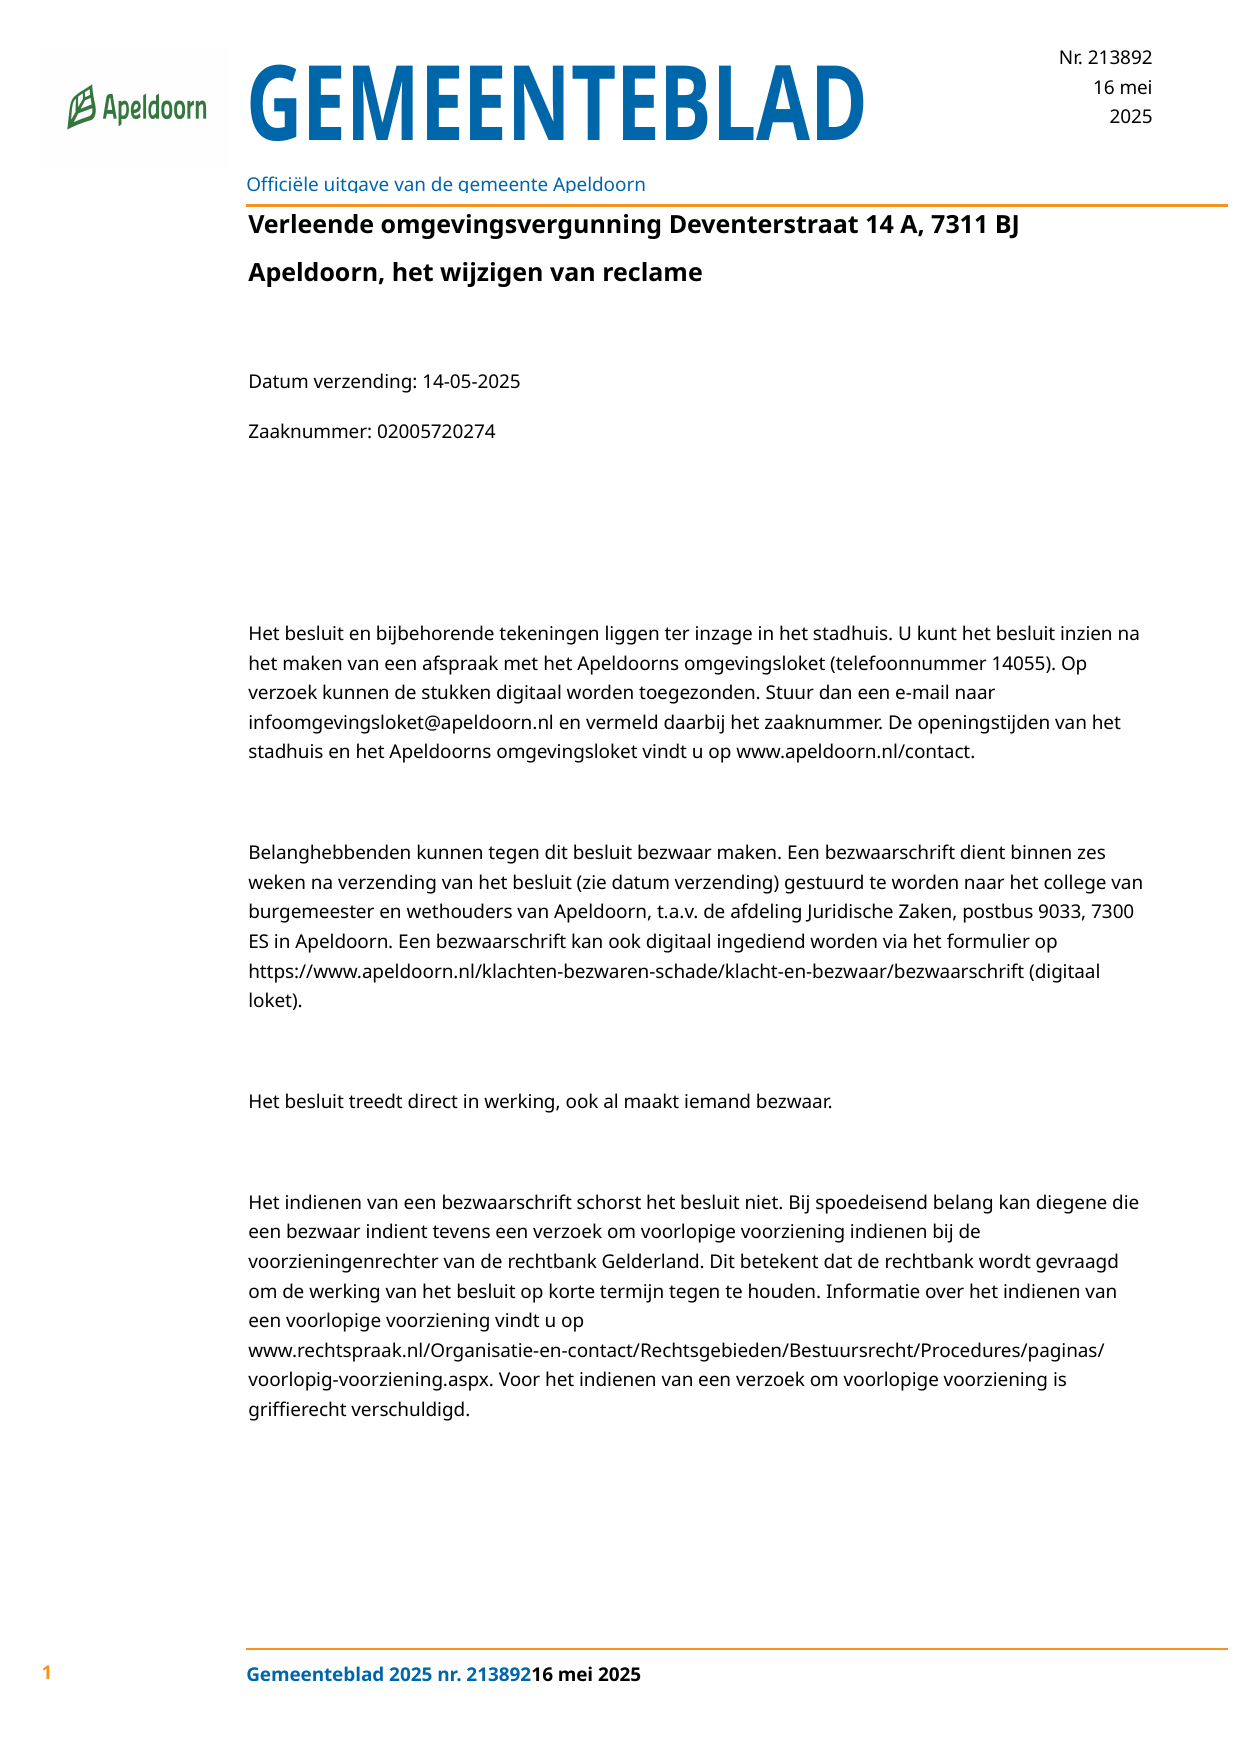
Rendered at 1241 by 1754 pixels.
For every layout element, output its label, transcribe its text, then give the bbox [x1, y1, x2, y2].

text Verleende omgevingsvergunning Deventerstraat 14 A, 7311 BJ Apeldoorn, het wijzigen van reclame [248, 207, 1152, 288]
picture [41, 47, 231, 172]
text Het besluit en bijbehorende tekeningen liggen ter inzage in het stadhuis. U kunt het besluit inzien na het maken van een afspraak met het Apeldoorns omgevingsloket (telefoonnummer 14055). Op verzoek kunnen de stukken digitaal worden toegezonden. Stuur dan een e-mail naar infoomgevingsloket@apeldoorn.nl en vermeld daarbij het zaaknummer. De openingstijden van het stadhuis en het Apeldoorns omgevingsloket vindt u op www.apeldoorn.nl/contact. [248, 620, 1152, 764]
text Het besluit treedt direct in werking, ook al maakt iemand bezwaar. [248, 1088, 1152, 1114]
text Zaaknummer: 02005720274 [248, 419, 1152, 444]
text Belanghebbenden kunnen tegen dit besluit bezwaar maken. Een bezwaarschrift dient binnen zes weken na verzending van het besluit (zie datum verzending) gestuurd te worden naar het college van burgemeester en wethouders van Apeldoorn, t.a.v. de afdeling Juridische Zaken, postbus 9033, 7300 ES in Apeldoorn. Een bezwaarschrift kan ook digitaal ingediend worden via het formulier op https://www.apeldoorn.nl/klachten-bezwaren-schade/klacht-en-bezwaar/bezwaarschrift (digitaal loket). [248, 839, 1152, 1013]
text Datum verzending: 14-05-2025 [248, 368, 1152, 394]
text Het indienen van een bezwaarschrift schorst het besluit niet. Bij spoedeisend belang kan diegene die een bezwaar indient tevens een verzoek om voorlopige voorziening indienen bij de voorzieningenrechter van de rechtbank Gelderland. Dit betekent dat de rechtbank wordt gevraagd om de werking van het besluit op korte termijn tegen te houden. Informatie over het indienen van een voorlopige voorziening vindt u op www.rechtspraak.nl/Organisatie-en-contact/Rechtsgebieden/Bestuursrecht/Procedures/paginas/voorlopig-voorziening.aspx. Voor het indienen van een verzoek om voorlopige voorziening is griffierecht verschuldigd. [248, 1189, 1152, 1422]
